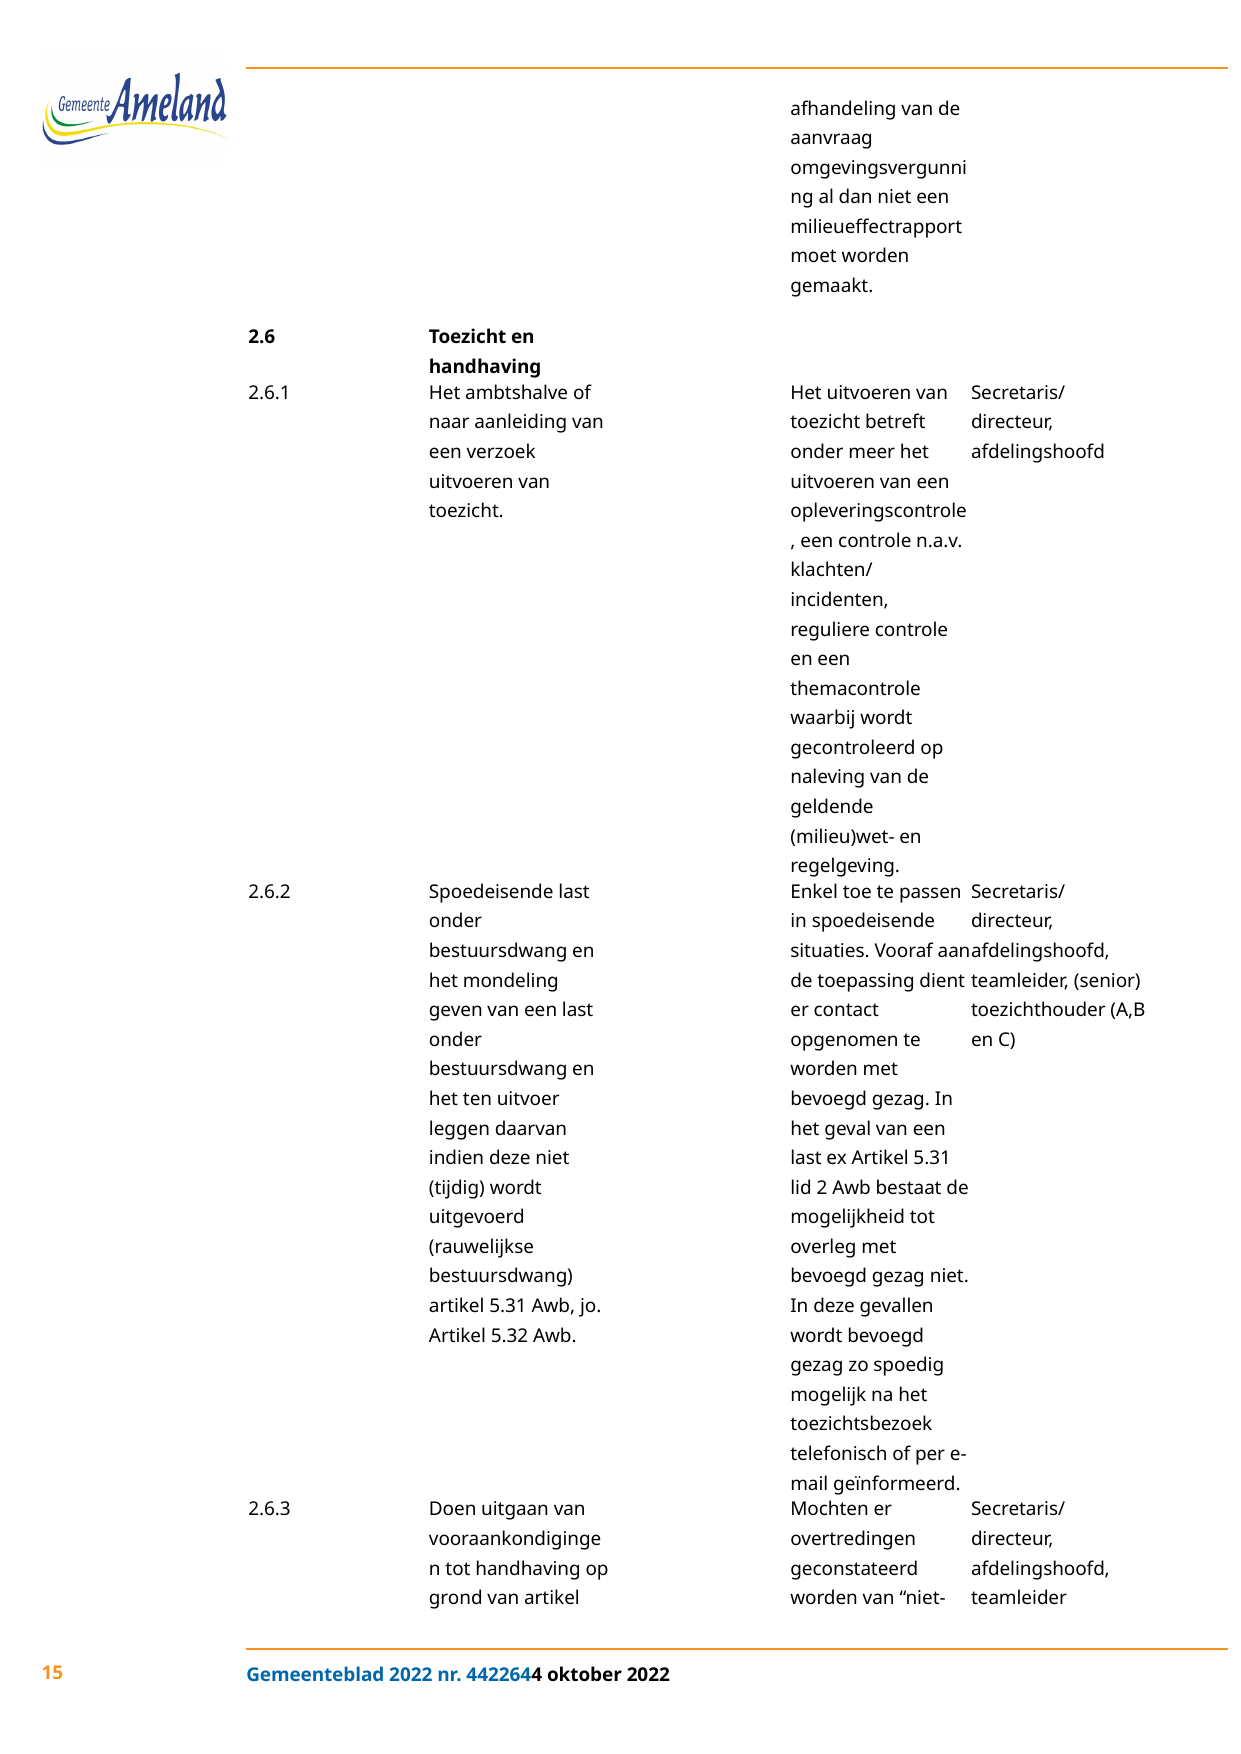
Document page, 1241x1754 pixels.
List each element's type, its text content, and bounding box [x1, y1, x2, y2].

picture [41, 47, 231, 172]
table_cell [609, 95, 790, 298]
table_cell 2.6.1 [248, 379, 429, 878]
table_cell Enkel toe te passen in spoedeisende situaties. Vooraf aan de toepassing dient er contact opgenomen te worden met bevoegd gezag. In het geval van een last ex Artikel 5.31 lid 2 Awb bestaat de mogelijkheid tot overleg met bevoegd gezag niet. In deze gevallen wordt bevoegd gezag zo spoedig mogelijk na het toezichtsbezoek telefonisch of per e-mail geïnformeerd. [790, 878, 971, 1496]
table_cell 2.6.3 [248, 1496, 429, 1610]
table_cell 2.6.2 [248, 878, 429, 1496]
table_cell Doen uitgaan van vooraankondigingen tot handhaving op grond van artikel [429, 1496, 609, 1610]
table_cell Spoedeisende last onder bestuursdwang en het mondeling geven van een last onder bestuursdwang en het ten uitvoer leggen daarvan indien deze niet (tijdig) wordt uitgevoerd (rauwelijkse bestuursdwang) artikel 5.31 Awb, jo. Artikel 5.32 Awb. [429, 878, 609, 1496]
table_cell [790, 324, 971, 379]
table_cell Secretaris/ directeur, afdelingshoofd, teamleider, (senior) toezichthouder (A,B en C) [971, 878, 1152, 1496]
table_cell [971, 324, 1152, 379]
table_cell Het uitvoeren van toezicht betreft onder meer het uitvoeren van een opleveringscontrole, een controle n.a.v. klachten/ incidenten, reguliere controle en een themacontrole waarbij wordt gecontroleerd op naleving van de geldende (milieu)wet- en regelgeving. [790, 379, 971, 878]
table_cell Het ambtshalve of naar aanleiding van een verzoek uitvoeren van toezicht. [429, 379, 609, 878]
table_cell Mochten er overtredingen geconstateerd worden van “niet- [790, 1496, 971, 1610]
table_cell Secretaris/ directeur, afdelingshoofd [971, 379, 1152, 878]
table_cell [248, 298, 1152, 324]
table_cell [248, 95, 429, 298]
table_cell [971, 95, 1152, 298]
table_cell Secretaris/ directeur, afdelingshoofd, teamleider [971, 1496, 1152, 1610]
table_cell [609, 379, 790, 878]
table_cell [609, 1496, 790, 1610]
table_cell 2.6 [248, 324, 429, 379]
table_cell Toezicht en handhaving [429, 324, 609, 379]
table_cell [429, 95, 609, 298]
table_cell [609, 324, 790, 379]
table_cell afhandeling van de aanvraag omgevingsvergunning al dan niet een milieueffectrapport moet worden gemaakt. [790, 95, 971, 298]
table_cell [609, 878, 790, 1496]
